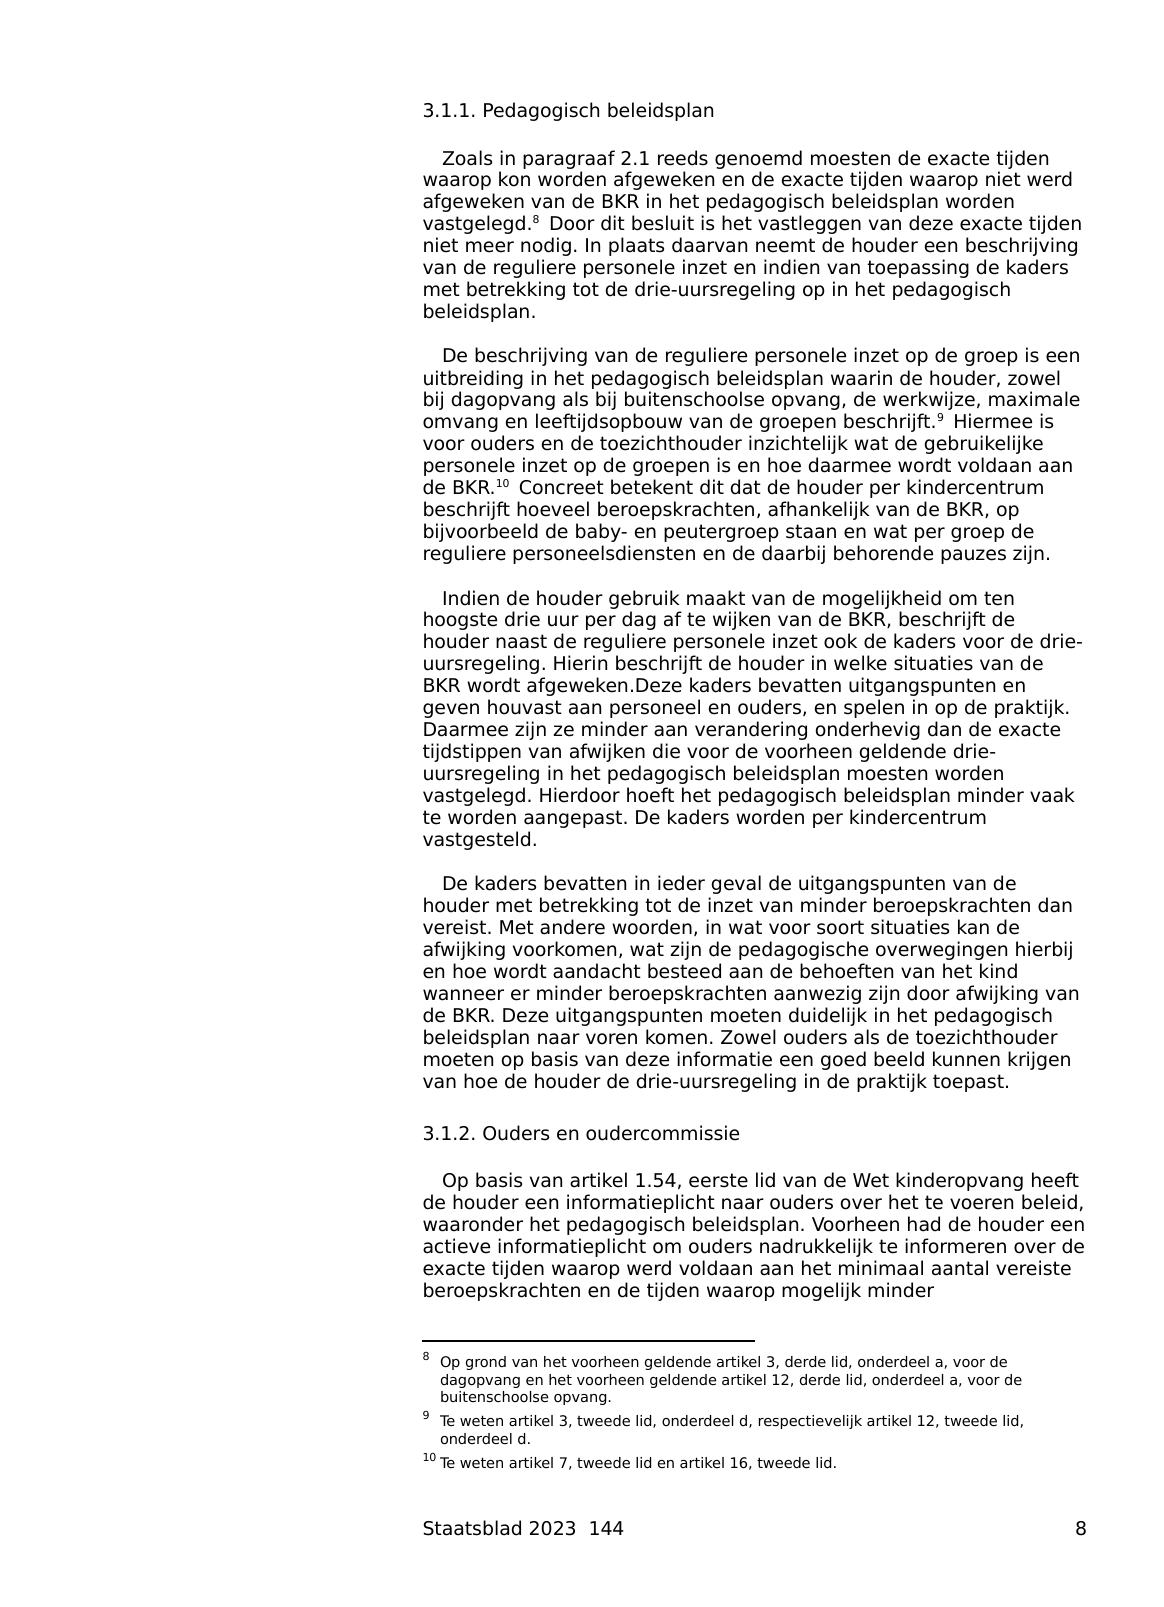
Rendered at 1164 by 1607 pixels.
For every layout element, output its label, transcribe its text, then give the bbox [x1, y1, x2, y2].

subtitle 3.1.1. Pedagogisch beleidsplan [422, 100, 1087, 122]
text Op grond van het voorheen geldende artikel 3, derde lid, onderdeel a, voor de dagopvang en het voorheen geldende artikel 12, derde lid, onderdeel a, voor de buitenschoolse opvang. [422, 1350, 1087, 1406]
text Indien de houder gebruik maakt van de mogelijkheid om ten hoogste drie uur per dag af te wijken van de BKR, beschrijft de houder naast de reguliere personele inzet ook de kaders voor de drie-uursregeling. Hierin beschrijft de houder in welke situaties van de BKR wordt afgeweken.Deze kaders bevatten uitgangspunten en geven houvast aan personeel en ouders, en spelen in op de praktijk. Daarmee zijn ze minder aan verandering onderhevig dan de exacte tijdstippen van afwijken die voor de voorheen geldende drie-uursregeling in het pedagogisch beleidsplan moesten worden vastgelegd. Hierdoor hoeft het pedagogisch beleidsplan minder vaak te worden aangepast. De kaders worden per kindercentrum vastgesteld. [422, 587, 1087, 851]
text Te weten artikel 3, tweede lid, onderdeel d, respectievelijk artikel 12, tweede lid, onderdeel d. [422, 1409, 1087, 1448]
text Zoals in paragraaf 2.1 reeds genoemd moesten de exacte tijden waarop kon worden afgeweken en de exacte tijden waarop niet werd afgeweken van de BKR in het pedagogisch beleidsplan worden vastgelegd. Door dit besluit is het vastleggen van deze exacte tijden niet meer nodig. In plaats daarvan neemt de houder een beschrijving van de reguliere personele inzet en indien van toepassing de kaders met betrekking tot de drie-uursregeling op in het pedagogisch beleidsplan. [422, 147, 1087, 323]
subtitle 3.1.2. Ouders en oudercommissie [422, 1123, 1087, 1145]
text Op basis van artikel 1.54, eerste lid van de Wet kinderopvang heeft de houder een informatieplicht naar ouders over het te voeren beleid, waaronder het pedagogisch beleidsplan. Voorheen had de houder een actieve informatieplicht om ouders nadrukkelijk te informeren over de exacte tijden waarop werd voldaan aan het minimaal aantal vereiste beroepskrachten en de tijden waarop mogelijk minder [422, 1170, 1087, 1302]
text De beschrijving van de reguliere personele inzet op de groep is een uitbreiding in het pedagogisch beleidsplan waarin de houder, zowel bij dagopvang als bij buitenschoolse opvang, de werkwijze, maximale omvang en leeftijdsopbouw van de groepen beschrijft. Hiermee is voor ouders en de toezichthouder inzichtelijk wat de gebruikelijke personele inzet op de groepen is en hoe daarmee wordt voldaan aan de BKR. Concreet betekent dit dat de houder per kindercentrum beschrijft hoeveel beroepskrachten, afhankelijk van de BKR, op bijvoorbeeld de baby- en peutergroep staan en wat per groep de reguliere personeelsdiensten en de daarbij behorende pauzes zijn. [422, 345, 1087, 565]
text De kaders bevatten in ieder geval de uitgangspunten van de houder met betrekking tot de inzet van minder beroepskrachten dan vereist. Met andere woorden, in wat voor soort situaties kan de afwijking voorkomen, wat zijn de pedagogische overwegingen hierbij en hoe wordt aandacht besteed aan de behoeften van het kind wanneer er minder beroepskrachten aanwezig zijn door afwijking van de BKR. Deze uitgangspunten moeten duidelijk in het pedagogisch beleidsplan naar voren komen. Zowel ouders als de toezichthouder moeten op basis van deze informatie een goed beeld kunnen krijgen van hoe de houder de drie-uursregeling in de praktijk toepast. [422, 873, 1087, 1093]
text Te weten artikel 7, tweede lid en artikel 16, tweede lid. [422, 1451, 1087, 1473]
